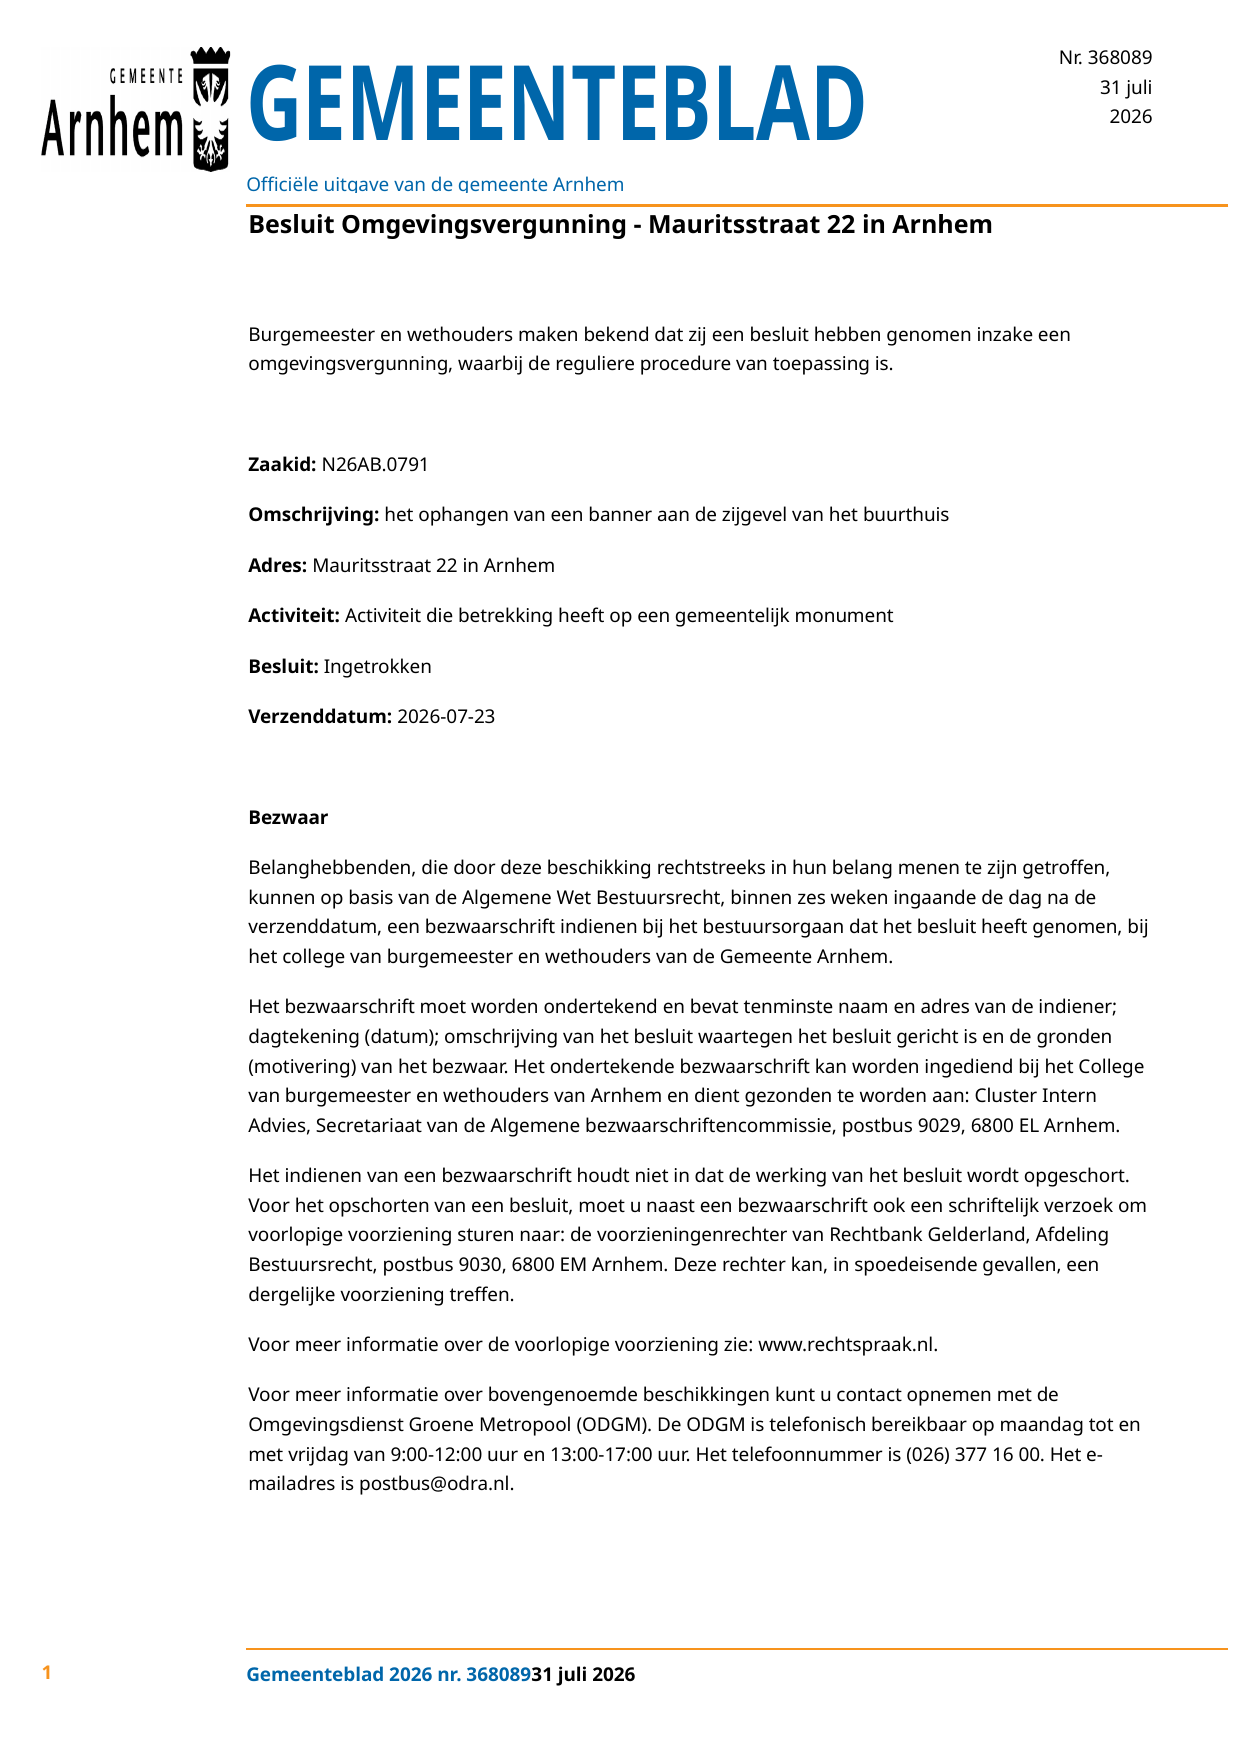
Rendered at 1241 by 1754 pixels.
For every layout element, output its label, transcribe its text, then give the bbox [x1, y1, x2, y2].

text Bezwaar [248, 804, 1152, 830]
text Besluit: Ingetrokken [248, 653, 1152, 678]
text Voor meer informatie over de voorlopige voorziening zie: www.rechtspraak.nl. [248, 1331, 1152, 1357]
text Belanghebbenden, die door deze beschikking rechtstreeks in hun belang menen te zijn getroffen, kunnen op basis van de Algemene Wet Bestuursrecht, binnen zes weken ingaande de dag na de verzenddatum, een bezwaarschrift indienen bij het bestuursorgaan dat het besluit heeft genomen, bij het college van burgemeester en wethouders van de Gemeente Arnhem. [248, 854, 1152, 969]
text Verzenddatum: 2026-07-23 [248, 703, 1152, 729]
text Voor meer informatie over bovengenoemde beschikkingen kunt u contact opnemen met de Omgevingsdienst Groene Metropool (ODGM). De ODGM is telefonisch bereikbaar op maandag tot en met vrijdag van 9:00-12:00 uur en 13:00-17:00 uur. Het telefoonnummer is (026) 377 16 00. Het e-mailadres is postbus@odra.nl. [248, 1382, 1152, 1496]
text Het bezwaarschrift moet worden ondertekend en bevat tenminste naam en adres van de indiener; dagtekening (datum); omschrijving van het besluit waartegen het besluit gericht is en de gronden (motivering) van het bezwaar. Het ondertekende bezwaarschrift kan worden ingediend bij het College van burgemeester en wethouders van Arnhem en dient gezonden te worden aan: Cluster Intern Advies, Secretariaat van de Algemene bezwaarschriftencommissie, postbus 9029, 6800 EL Arnhem. [248, 994, 1152, 1138]
text Burgemeester en wethouders maken bekend dat zij een besluit hebben genomen inzake een omgevingsvergunning, waarbij de reguliere procedure van toepassing is. [248, 321, 1152, 376]
text Adres: Mauritsstraat 22 in Arnhem [248, 552, 1152, 578]
text Omschrijving: het ophangen van een banner aan de zijgevel van het buurthuis [248, 502, 1152, 527]
text Activiteit: Activiteit die betrekking heeft op een gemeentelijk monument [248, 602, 1152, 628]
text Zaakid: N26AB.0791 [248, 451, 1152, 477]
text Het indienen van een bezwaarschrift houdt niet in dat de werking van het besluit wordt opgeschort. Voor het opschorten van een besluit, moet u naast een bezwaarschrift ook een schriftelijk verzoek om voorlopige voorziening sturen naar: de voorzieningenrechter van Rechtbank Gelderland, Afdeling Bestuursrecht, postbus 9030, 6800 EM Arnhem. Deze rechter kan, in spoedeisende gevallen, een dergelijke voorziening treffen. [248, 1162, 1152, 1306]
text Besluit Omgevingsvergunning - Mauritsstraat 22 in Arnhem [248, 207, 1152, 241]
picture [41, 47, 231, 172]
